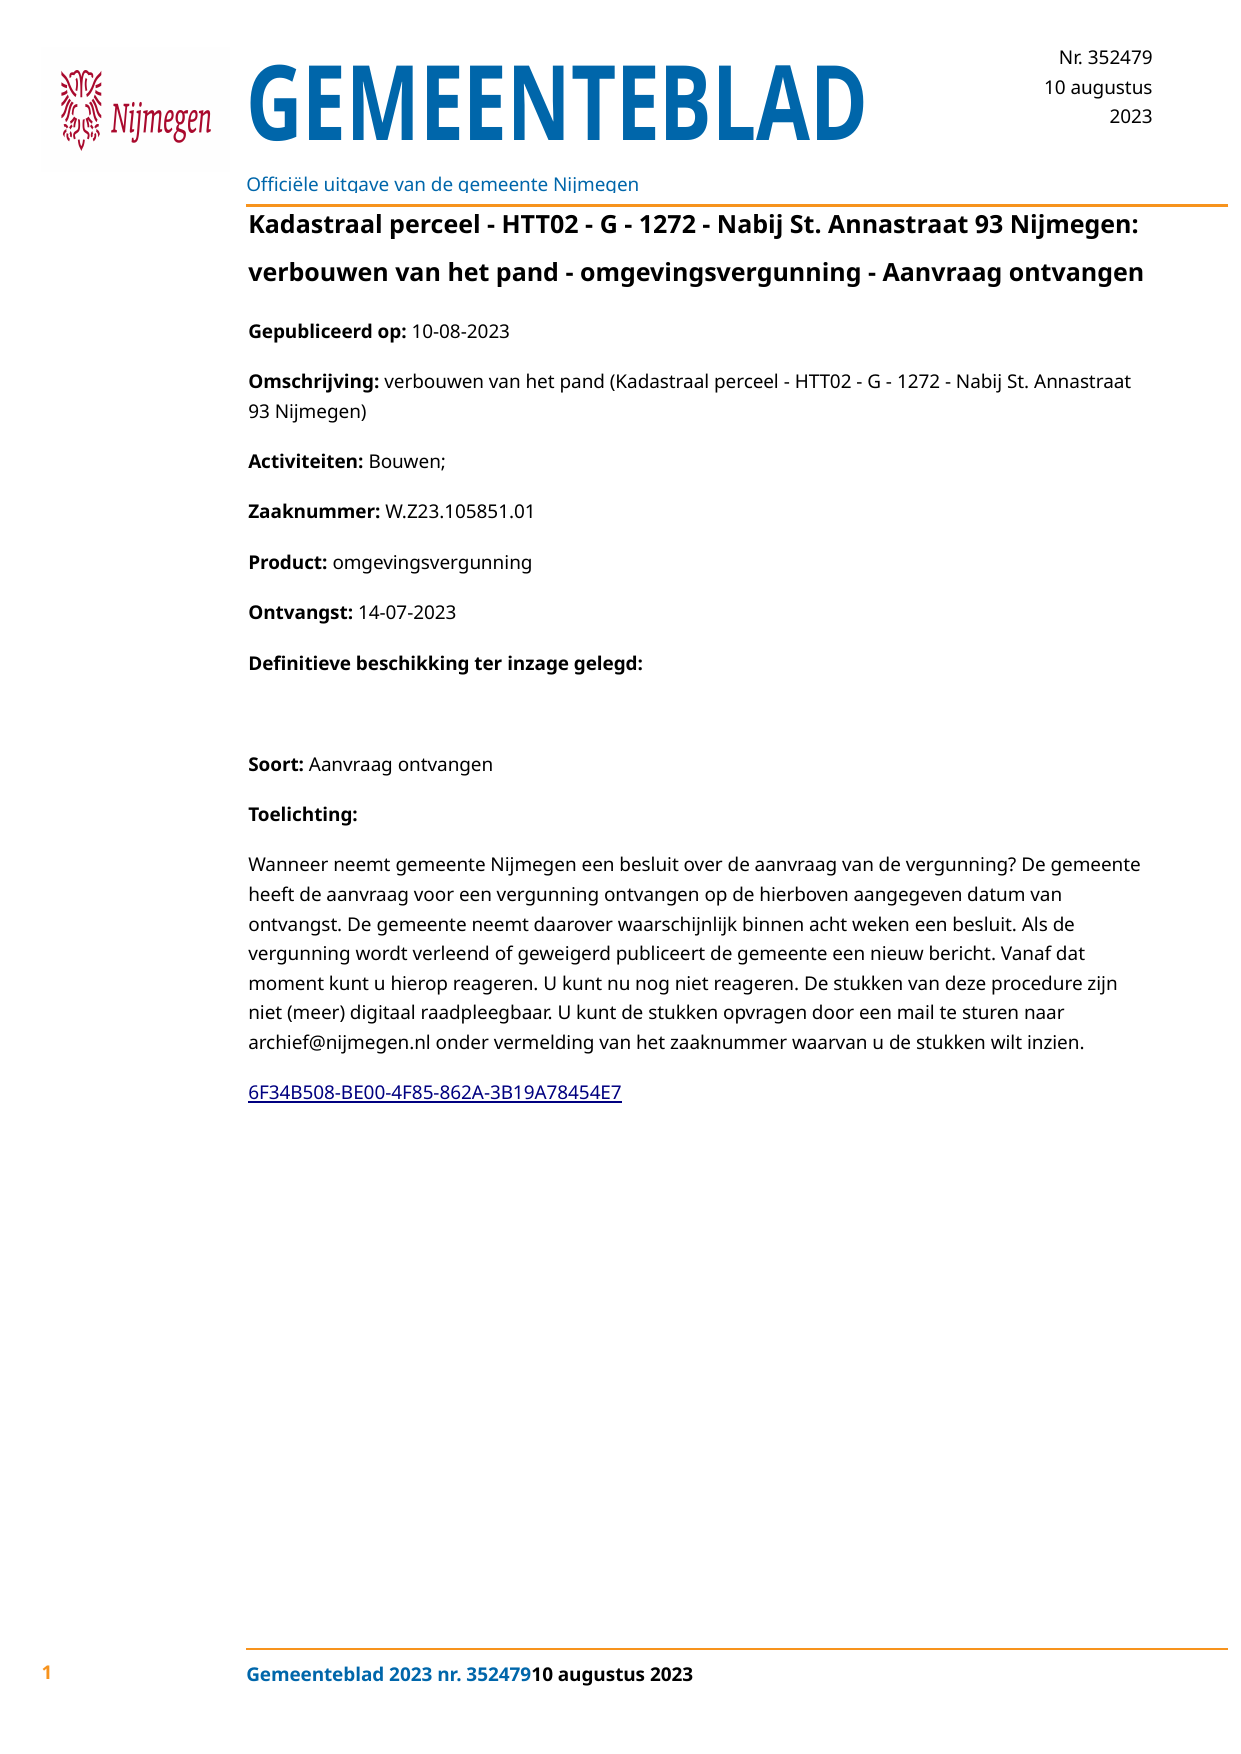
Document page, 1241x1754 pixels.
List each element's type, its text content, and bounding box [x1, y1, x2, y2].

text 6F34B508-BE00-4F85-862A-3B19A78454E7 [248, 1079, 1152, 1105]
text Definitieve beschikking ter inzage gelegd: [248, 650, 1152, 676]
text Product: omgevingsvergunning [248, 549, 1152, 575]
text Wanneer neemt gemeente Nijmegen een besluit over de aanvraag van de vergunning? De gemeente heeft de aanvraag voor een vergunning ontvangen op de hierboven aangegeven datum van ontvangst. De gemeente neemt daarover waarschijnlijk binnen acht weken een besluit. Als de vergunning wordt verleend of geweigerd publiceert de gemeente een nieuw bericht. Vanaf dat moment kunt u hierop reageren. U kunt nu nog niet reageren. De stukken van deze procedure zijn niet (meer) digitaal raadpleegbaar. U kunt de stukken opvragen door een mail te sturen naar archief@nijmegen.nl onder vermelding van het zaaknummer waarvan u de stukken wilt inzien. [248, 852, 1152, 1055]
text Activiteiten: Bouwen; [248, 448, 1152, 474]
text Ontvangst: 14-07-2023 [248, 599, 1152, 625]
text Kadastraal perceel - HTT02 - G - 1272 - Nabij St. Annastraat 93 Nijmegen: verbouwen van het pand - omgevingsvergunning - Aanvraag ontvangen [248, 207, 1152, 288]
text Gepubliceerd op: 10-08-2023 [248, 318, 1152, 344]
picture [41, 47, 231, 172]
text Omschrijving: verbouwen van het pand (Kadastraal perceel - HTT02 - G - 1272 - Nabij St. Annastraat 93 Nijmegen) [248, 368, 1152, 424]
text Zaaknummer: W.Z23.105851.01 [248, 499, 1152, 524]
text Toelichting: [248, 801, 1152, 827]
text Soort: Aanvraag ontvangen [248, 751, 1152, 777]
